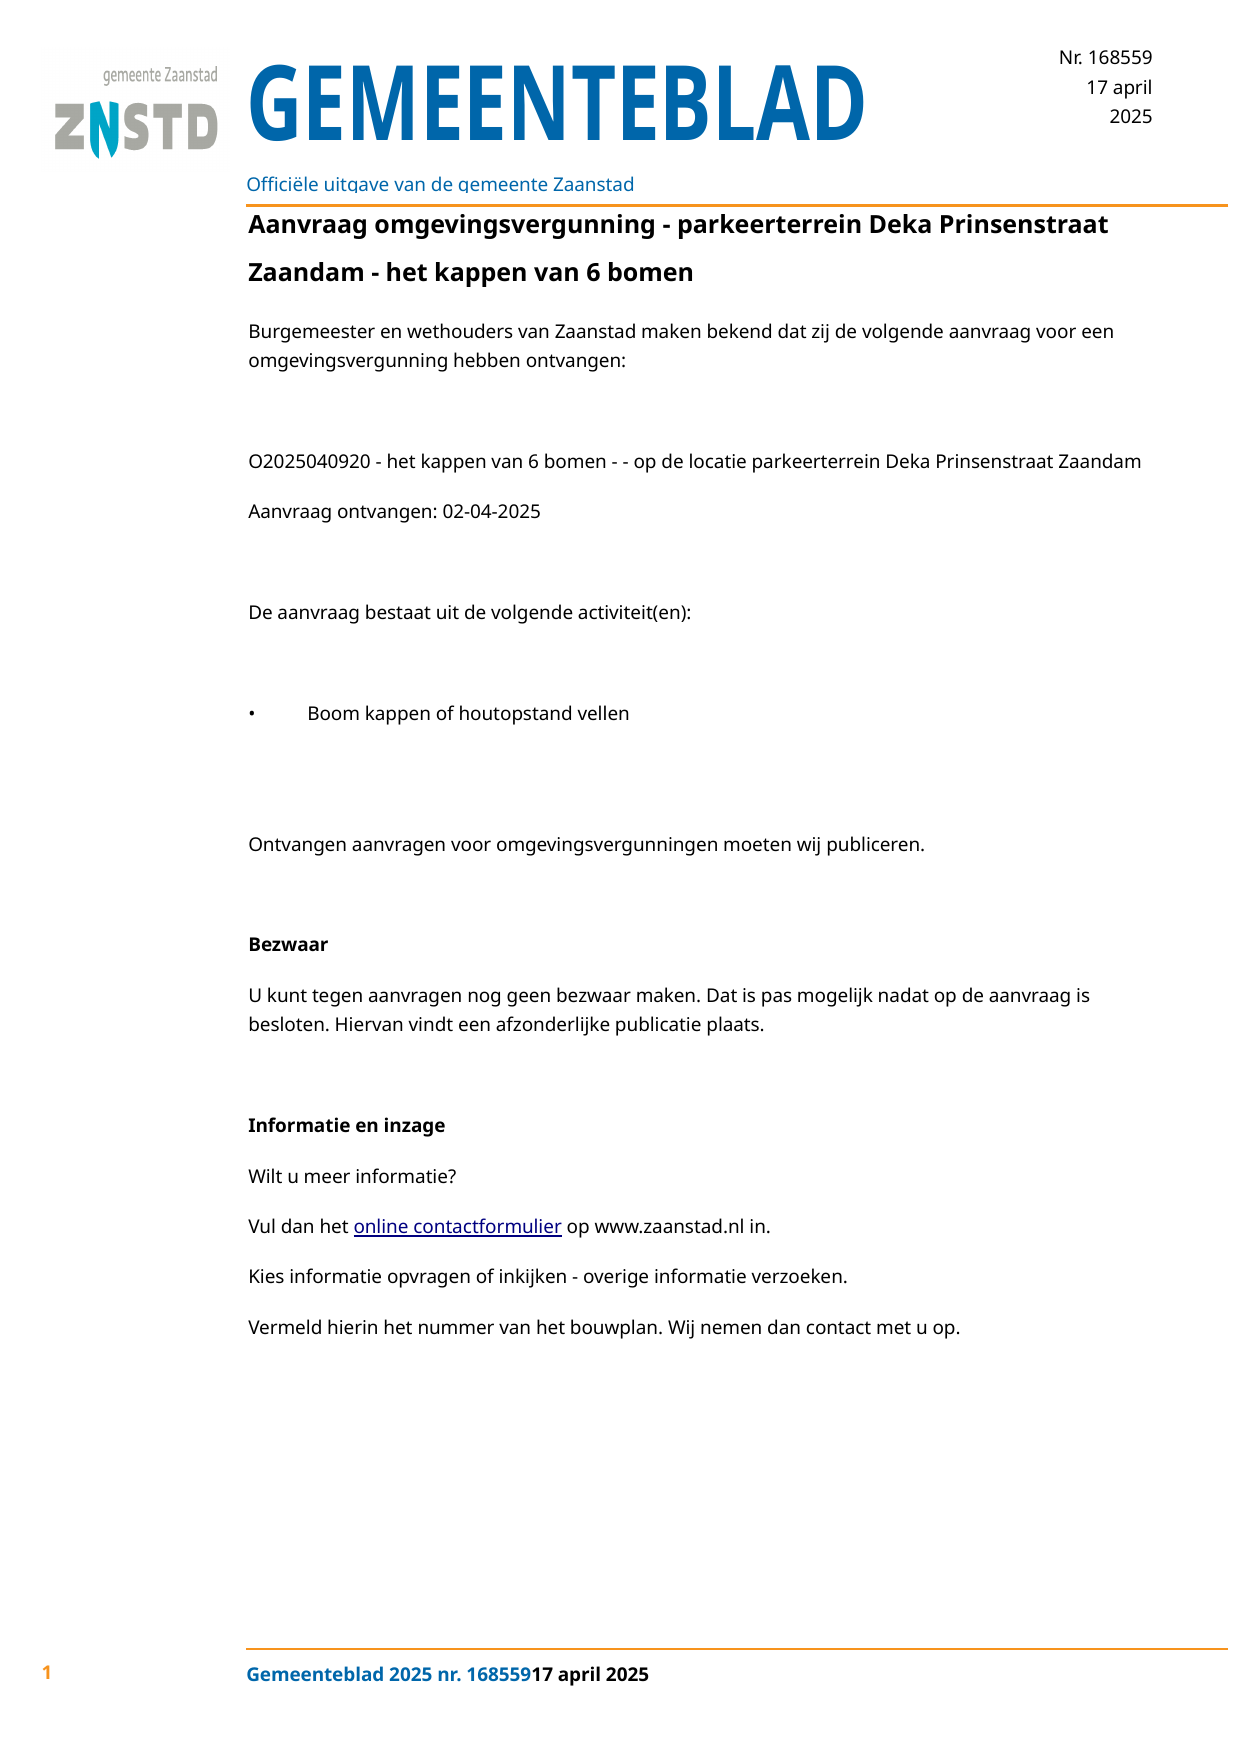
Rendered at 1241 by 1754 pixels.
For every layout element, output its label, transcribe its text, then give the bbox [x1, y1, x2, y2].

text Aanvraag ontvangen: 02-04-2025 [248, 499, 1152, 524]
text De aanvraag bestaat uit de volgende activiteit(en): [248, 599, 1152, 625]
picture [41, 47, 231, 172]
text Bezwaar [248, 932, 1152, 957]
text Aanvraag omgevingsvergunning - parkeerterrein Deka Prinsenstraat Zaandam - het kappen van 6 bomen [248, 207, 1152, 288]
list Boom kappen of houtopstand vellen [248, 700, 1152, 726]
text U kunt tegen aanvragen nog geen bezwaar maken. Dat is pas mogelijk nadat op de aanvraag is besloten. Hiervan vindt een afzonderlijke publicatie plaats. [248, 982, 1152, 1037]
text Kies informatie opvragen of inkijken - overige informatie verzoeken. [248, 1264, 1152, 1289]
text O2025040920 - het kappen van 6 bomen - - op de locatie parkeerterrein Deka Prinsenstraat Zaandam [248, 448, 1152, 474]
text Ontvangen aanvragen voor omgevingsvergunningen moeten wij publiceren. [248, 831, 1152, 857]
text Wilt u meer informatie? [248, 1163, 1152, 1189]
text Informatie en inzage [248, 1112, 1152, 1138]
text Vul dan het online contactformulier op www.zaanstad.nl in. [248, 1213, 1152, 1239]
text Vermeld hierin het nummer van het bouwplan. Wij nemen dan contact met u op. [248, 1314, 1152, 1340]
text Burgemeester en wethouders van Zaanstad maken bekend dat zij de volgende aanvraag voor een omgevingsvergunning hebben ontvangen: [248, 318, 1152, 373]
